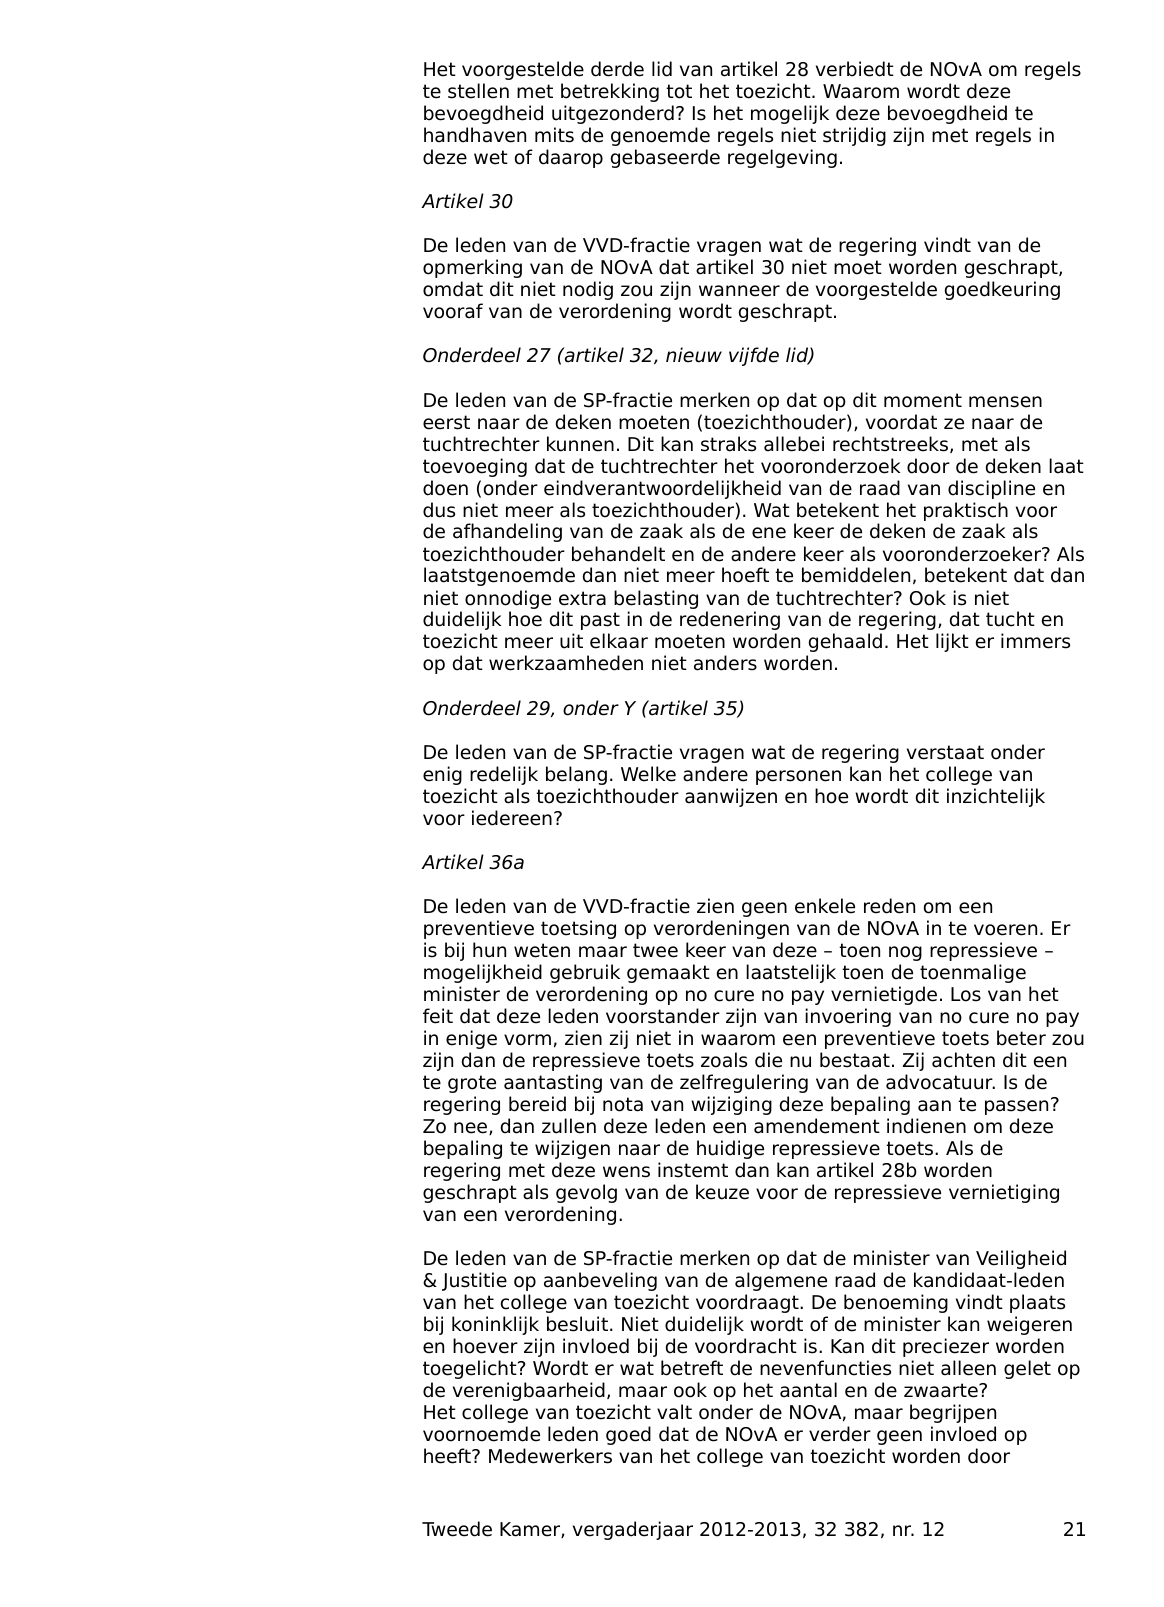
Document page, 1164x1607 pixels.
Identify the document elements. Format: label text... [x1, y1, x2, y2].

text De leden van de SP-fractie vragen wat de regering verstaat onder enig redelijk belang. Welke andere personen kan het college van toezicht als toezichthouder aanwijzen en hoe wordt dit inzichtelijk voor iedereen? [422, 742, 1087, 829]
text De leden van de VVD-fractie zien geen enkele reden om een preventieve toetsing op verordeningen van de NOvA in te voeren. Er is bij hun weten maar twee keer van deze – toen nog repressieve – mogelijkheid gebruik gemaakt en laatstelijk toen de toenmalige minister de verordening op no cure no pay vernietigde. Los van het feit dat deze leden voorstander zijn van invoering van no cure no pay in enige vorm, zien zij niet in waarom een preventieve toets beter zou zijn dan de repressieve toets zoals die nu bestaat. Zij achten dit een te grote aantasting van de zelfregulering van de advocatuur. Is de regering bereid bij nota van wijziging deze bepaling aan te passen? Zo nee, dan zullen deze leden een amendement indienen om deze bepaling te wijzigen naar de huidige repressieve toets. Als de regering met deze wens instemt dan kan artikel 28b worden geschrapt als gevolg van de keuze voor de repressieve vernietiging van een verordening. [422, 896, 1087, 1226]
subtitle Artikel 36a [422, 852, 1087, 874]
subtitle Onderdeel 29, onder Y (artikel 35) [422, 697, 1087, 719]
text Het college van toezicht valt onder de NOvA, maar begrijpen voornoemde leden goed dat de NOvA er verder geen invloed op heeft? Medewerkers van het college van toezicht worden door [422, 1402, 1087, 1468]
text De leden van de SP-fractie merken op dat op dit moment mensen eerst naar de deken moeten (toezichthouder), voordat ze naar de tuchtrechter kunnen. Dit kan straks allebei rechtstreeks, met als toevoeging dat de tuchtrechter het vooronderzoek door de deken laat doen (onder eindverantwoordelijkheid van de raad van discipline en dus niet meer als toezichthouder). Wat betekent het praktisch voor de afhandeling van de zaak als de ene keer de deken de zaak als toezichthouder behandelt en de andere keer als vooronderzoeker? Als laatstgenoemde dan niet meer hoeft te bemiddelen, betekent dat dan niet onnodige extra belasting van de tuchtrechter? Ook is niet duidelijk hoe dit past in de redenering van de regering, dat tucht en toezicht meer uit elkaar moeten worden gehaald. Het lijkt er immers op dat werkzaamheden niet anders worden. [422, 389, 1087, 675]
text De leden van de VVD-fractie vragen wat de regering vindt van de opmerking van de NOvA dat artikel 30 niet moet worden geschrapt, omdat dit niet nodig zou zijn wanneer de voorgestelde goedkeuring vooraf van de verordening wordt geschrapt. [422, 235, 1087, 323]
subtitle Artikel 30 [422, 191, 1087, 213]
text Het voorgestelde derde lid van artikel 28 verbiedt de NOvA om regels te stellen met betrekking tot het toezicht. Waarom wordt deze bevoegdheid uitgezonderd? Is het mogelijk deze bevoegdheid te handhaven mits de genoemde regels niet strijdig zijn met regels in deze wet of daarop gebaseerde regelgeving. [422, 59, 1087, 169]
text De leden van de SP-fractie merken op dat de minister van Veiligheid & Justitie op aanbeveling van de algemene raad de kandidaat-leden van het college van toezicht voordraagt. De benoeming vindt plaats bij koninklijk besluit. Niet duidelijk wordt of de minister kan weigeren en hoever zijn invloed bij de voordracht is. Kan dit preciezer worden toegelicht? Wordt er wat betreft de nevenfuncties niet alleen gelet op de verenigbaarheid, maar ook op het aantal en de zwaarte? [422, 1248, 1087, 1402]
subtitle Onderdeel 27 (artikel 32, nieuw vijfde lid) [422, 345, 1087, 367]
